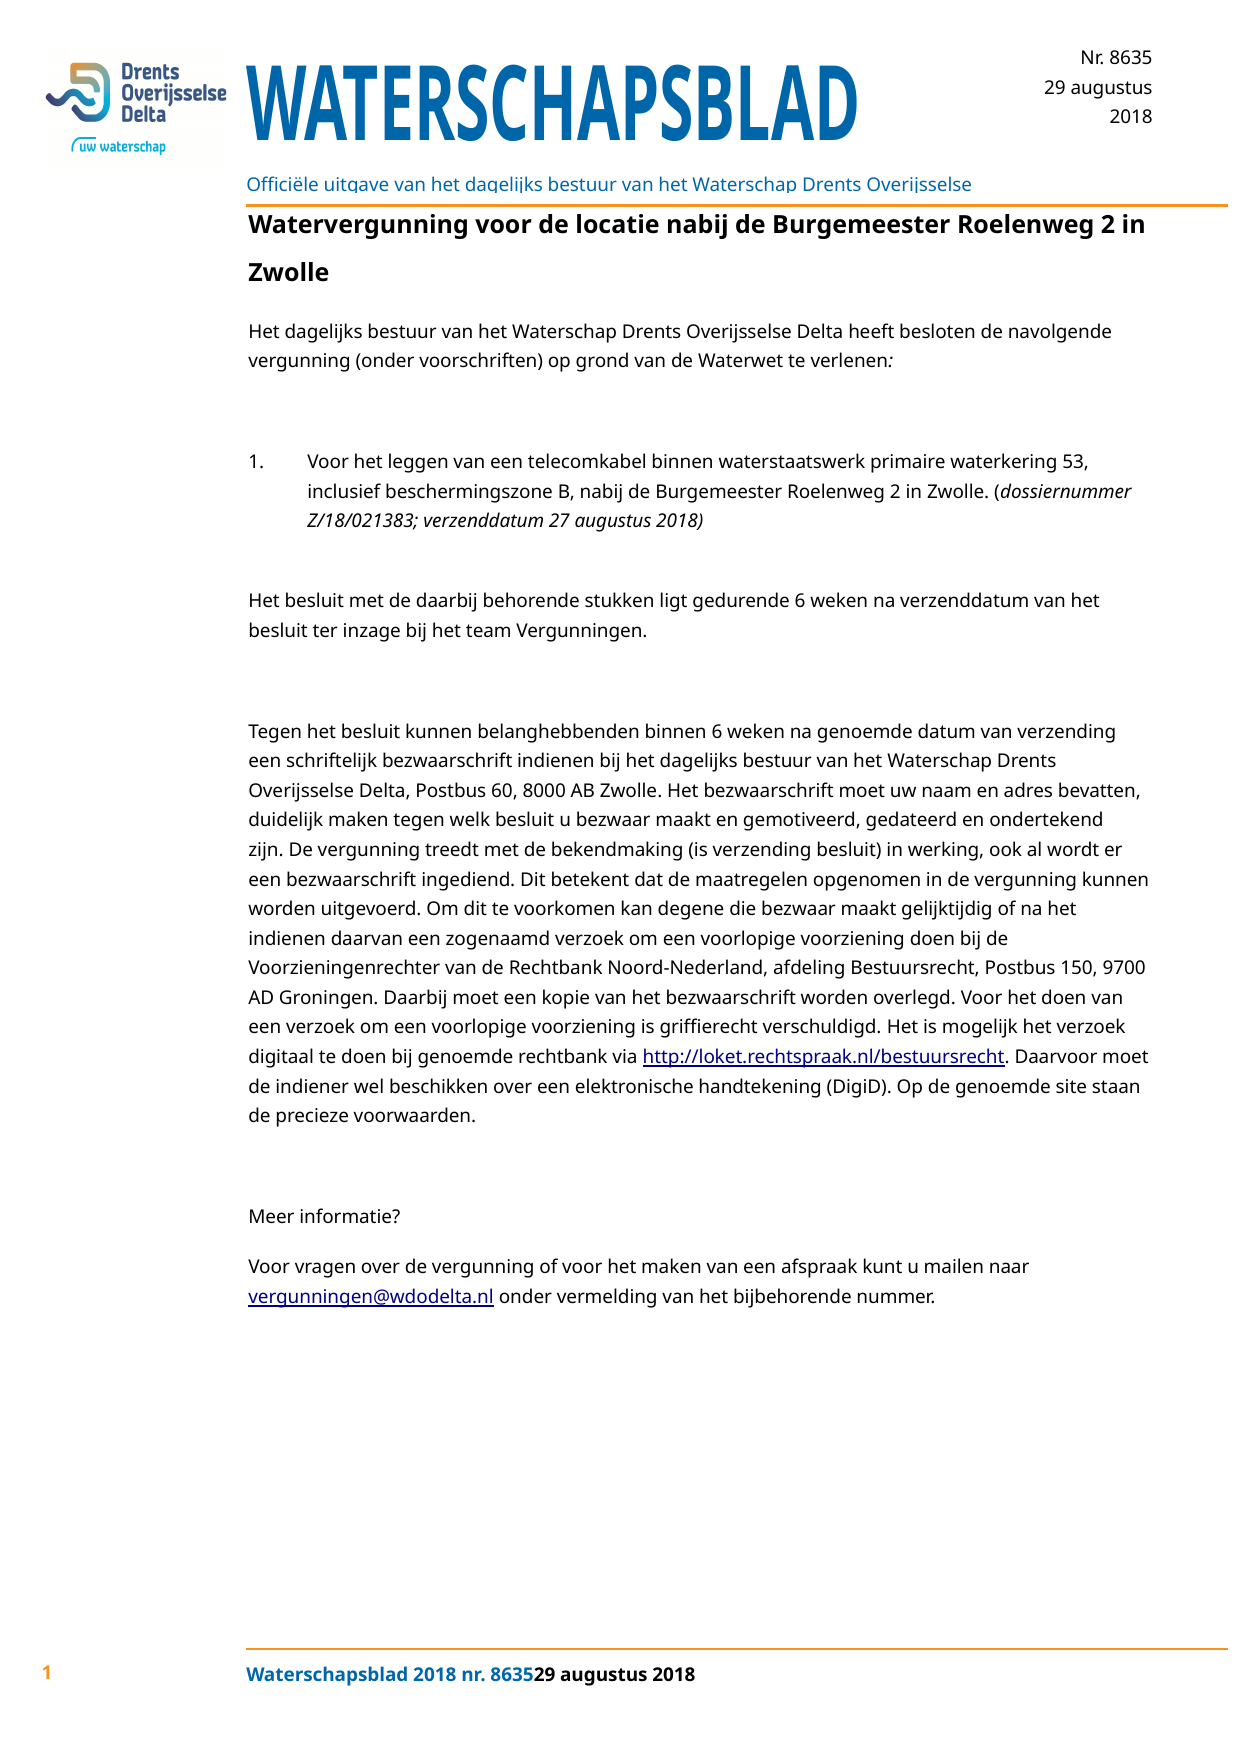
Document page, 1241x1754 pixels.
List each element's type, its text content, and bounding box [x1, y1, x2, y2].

text Het besluit met de daarbij behorende stukken ligt gedurende 6 weken na verzenddatum van het besluit ter inzage bij het team Vergunningen. [248, 587, 1152, 643]
text Het dagelijks bestuur van het Waterschap Drents Overijsselse Delta heeft besloten de navolgende vergunning (onder voorschriften) op grond van de Waterwet te verlenen: [248, 318, 1152, 373]
list Voor het leggen van een telecomkabel binnen waterstaatswerk primaire waterkering 53, inclusief beschermingszone B, nabij de Burgemeester Roelenweg 2 in Zwolle. (dossiernummer Z/18/021383; verzenddatum 27 augustus 2018) [248, 448, 1152, 533]
text Meer informatie? [248, 1203, 1152, 1229]
picture [41, 47, 231, 172]
text Tegen het besluit kunnen belanghebbenden binnen 6 weken na genoemde datum van verzending een schriftelijk bezwaarschrift indienen bij het dagelijks bestuur van het Waterschap Drents Overijsselse Delta, Postbus 60, 8000 AB Zwolle. Het bezwaarschrift moet uw naam en adres bevatten, duidelijk maken tegen welk besluit u bezwaar maakt en gemotiveerd, gedateerd en ondertekend zijn. De vergunning treedt met de bekendmaking (is verzending besluit) in werking, ook al wordt er een bezwaarschrift ingediend. Dit betekent dat de maatregelen opgenomen in de vergunning kunnen worden uitgevoerd. Om dit te voorkomen kan degene die bezwaar maakt gelijktijdig of na het indienen daarvan een zogenaamd verzoek om een voorlopige voorziening doen bij de Voorzieningenrechter van de Rechtbank Noord-Nederland, afdeling Bestuursrecht, Postbus 150, 9700 AD Groningen. Daarbij moet een kopie van het bezwaarschrift worden overlegd. Voor het doen van een verzoek om een voorlopige voorziening is griffierecht verschuldigd. Het is mogelijk het verzoek digitaal te doen bij genoemde rechtbank via http://loket.rechtspraak.nl/bestuursrecht. Daarvoor moet de indiener wel beschikken over een elektronische handtekening (DigiD). Op de genoemde site staan de precieze voorwaarden. [248, 718, 1152, 1128]
text Watervergunning voor de locatie nabij de Burgemeester Roelenweg 2 in Zwolle [248, 207, 1152, 288]
text Voor vragen over de vergunning of voor het maken van een afspraak kunt u mailen naar vergunningen@wdodelta.nl onder vermelding van het bijbehorende nummer. [248, 1254, 1152, 1309]
